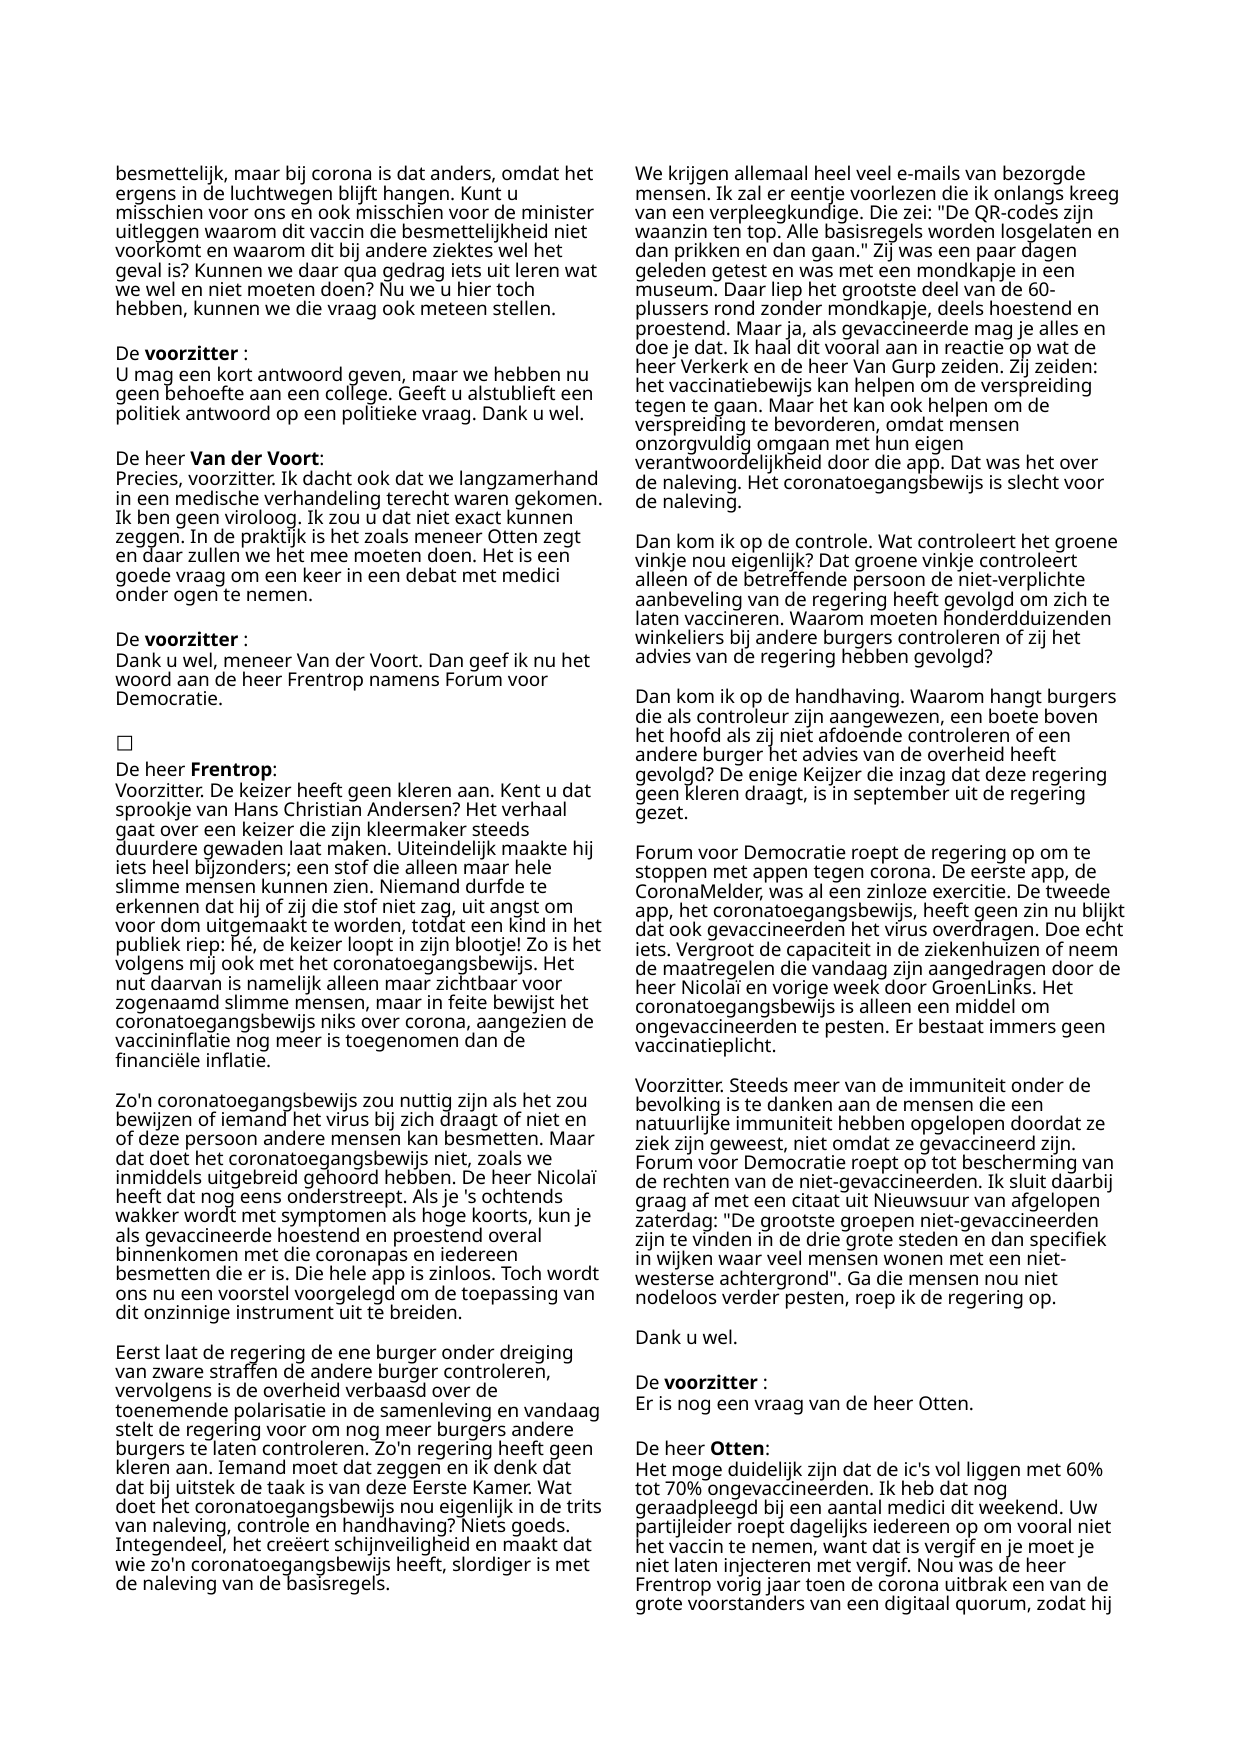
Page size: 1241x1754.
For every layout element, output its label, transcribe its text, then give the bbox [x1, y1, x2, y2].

text Forum voor Democratie roept de regering op om te stoppen met appen tegen corona. De eerste app, de CoronaMelder, was al een zinloze exercitie. De tweede app, het coronatoegangsbewijs, heeft geen zin nu blijkt dat ook gevaccineerden het virus overdragen. Doe echt iets. Vergroot de capaciteit in de ziekenhuizen of neem de maatregelen die vandaag zijn aangedragen door de heer Nicolaï en vorige week door GroenLinks. Het coronatoegangsbewijs is alleen een middel om ongevaccineerden te pesten. Er bestaat immers geen vaccinatieplicht. [635, 844, 1125, 1056]
text Dank u wel, meneer Van der Voort. Dan geef ik nu het woord aan de heer Frentrop namens Forum voor Democratie. [115, 652, 605, 710]
text Voorzitter. Steeds meer van de immuniteit onder de bevolking is te danken aan de mensen die een natuurlijke immuniteit hebben opgelopen doordat ze ziek zijn geweest, niet omdat ze gevaccineerd zijn. Forum voor Democratie roept op tot bescherming van de rechten van de niet-gevaccineerden. Ik sluit daarbij graag af met een citaat uit Nieuwsuur van afgelopen zaterdag: "De grootste groepen niet-gevaccineerden zijn te vinden in de drie grote steden en dan specifiek in wijken waar veel mensen wonen met een niet-westerse achtergrond". Ga die mensen nou niet nodeloos verder pesten, roep ik de regering op. [635, 1077, 1125, 1308]
text Dan kom ik op de controle. Wat controleert het groene vinkje nou eigenlijk? Dat groene vinkje controleert alleen of de betreffende persoon de niet-verplichte aanbeveling van de regering heeft gevolgd om zich te laten vaccineren. Waarom moeten honderdduizenden winkeliers bij andere burgers controleren of zij het advies van de regering hebben gevolgd? [635, 533, 1125, 668]
text De voorzitter : [115, 340, 605, 366]
text De heer Otten: [635, 1435, 1125, 1461]
text Voorzitter. De keizer heeft geen kleren aan. Kent u dat sprookje van Hans Christian Andersen? Het verhaal gaat over een keizer die zijn kleermaker steeds duurdere gewaden laat maken. Uiteindelijk maakte hij iets heel bijzonders; een stof die alleen maar hele slimme mensen kunnen zien. Niemand durfde te erkennen dat hij of zij die stof niet zag, uit angst om voor dom uitgemaakt te worden, totdat een kind in het publiek riep: hé, de keizer loopt in zijn blootje! Zo is het volgens mij ook met het coronatoegangsbewijs. Het nut daarvan is namelijk alleen maar zichtbaar voor zogenaamd slimme mensen, maar in feite bewijst het coronatoegangsbewijs niks over corona, aangezien de vaccininflatie nog meer is toegenomen dan de financiële inflatie. [115, 782, 605, 1071]
text De voorzitter : [115, 626, 605, 652]
text Dan kom ik op de handhaving. Waarom hangt burgers die als controleur zijn aangewezen, een boete boven het hoofd als zij niet afdoende controleren of een andere burger het advies van de overheid heeft gevolgd? De enige Keijzer die inzag dat deze regering geen kleren draagt, is in september uit de regering gezet. [635, 688, 1125, 823]
text Er is nog een vraag van de heer Otten. [635, 1395, 1125, 1414]
text De voorzitter : [635, 1369, 1125, 1395]
text U mag een kort antwoord geven, maar we hebben nu geen behoefte aan een college. Geeft u alstublieft een politiek antwoord op een politieke vraag. Dank u wel. [115, 366, 605, 424]
text besmettelijk, maar bij corona is dat anders, omdat het ergens in de luchtwegen blijft hangen. Kunt u misschien voor ons en ook misschien voor de minister uitleggen waarom dit vaccin die besmettelijkheid niet voorkomt en waarom dit bij andere ziektes wel het geval is? Kunnen we daar qua gedrag iets uit leren wat we wel en niet moeten doen? Nu we u hier toch hebben, kunnen we die vraag ook meteen stellen. [115, 165, 605, 319]
text Zo'n coronatoegangsbewijs zou nuttig zijn als het zou bewijzen of iemand het virus bij zich draagt of niet en of deze persoon andere mensen kan besmetten. Maar dat doet het coronatoegangsbewijs niet, zoals we inmiddels uitgebreid gehoord hebben. De heer Nicolaï heeft dat nog eens onderstreept. Als je 's ochtends wakker wordt met symptomen als hoge koorts, kun je als gevaccineerde hoestend en proestend overal binnenkomen met die coronapas en iedereen besmetten die er is. Die hele app is zinloos. Toch wordt ons nu een voorstel voorgelegd om de toepassing van dit onzinnige instrument uit te breiden. [115, 1092, 605, 1323]
text De heer Frentrop: [115, 756, 605, 782]
text Precies, voorzitter. Ik dacht ook dat we langzamerhand in een medische verhandeling terecht waren gekomen. Ik ben geen viroloog. Ik zou u dat niet exact kunnen zeggen. In de praktijk is het zoals meneer Otten zegt en daar zullen we het mee moeten doen. Het is een goede vraag om een keer in een debat met medici onder ogen te nemen. [115, 470, 605, 605]
text We krijgen allemaal heel veel e-mails van bezorgde mensen. Ik zal er eentje voorlezen die ik onlangs kreeg van een verpleegkundige. Die zei: "De QR-codes zijn waanzin ten top. Alle basisregels worden losgelaten en dan prikken en dan gaan." Zij was een paar dagen geleden getest en was met een mondkapje in een museum. Daar liep het grootste deel van de 60-plussers rond zonder mondkapje, deels hoestend en proestend. Maar ja, als gevaccineerde mag je alles en doe je dat. Ik haal dit vooral aan in reactie op wat de heer Verkerk en de heer Van Gurp zeiden. Zij zeiden: het vaccinatiebewijs kan helpen om de verspreiding tegen te gaan. Maar het kan ook helpen om de verspreiding te bevorderen, omdat mensen onzorgvuldig omgaan met hun eigen verantwoordelijkheid door die app. Dat was het over de naleving. Het coronatoegangsbewijs is slecht voor de naleving. [635, 165, 1125, 512]
text Eerst laat de regering de ene burger onder dreiging van zware straffen de andere burger controleren, vervolgens is de overheid verbaasd over de toenemende polarisatie in de samenleving en vandaag stelt de regering voor om nog meer burgers andere burgers te laten controleren. Zo'n regering heeft geen kleren aan. Iemand moet dat zeggen en ik denk dat dat bij uitstek de taak is van deze Eerste Kamer. Wat doet het coronatoegangsbewijs nou eigenlijk in de trits van naleving, controle en handhaving? Niets goeds. Integendeel, het creëert schijnveiligheid en maakt dat wie zo'n coronatoegangsbewijs heeft, slordiger is met de naleving van de basisregels. [115, 1344, 605, 1594]
text Het moge duidelijk zijn dat de ic's vol liggen met 60% tot 70% ongevaccineerden. Ik heb dat nog geraadpleegd bij een aantal medici dit weekend. Uw partijleider roept dagelijks iedereen op om vooral niet het vaccin te nemen, want dat is vergif en je moet je niet laten injecteren met vergif. Nou was de heer Frentrop vorig jaar toen de corona uitbrak een van de grote voorstanders van een digitaal quorum, zodat hij [635, 1461, 1125, 1615]
text De heer Van der Voort: [115, 445, 605, 470]
text ⬜ [115, 731, 605, 756]
text Dank u wel. [635, 1329, 1125, 1348]
